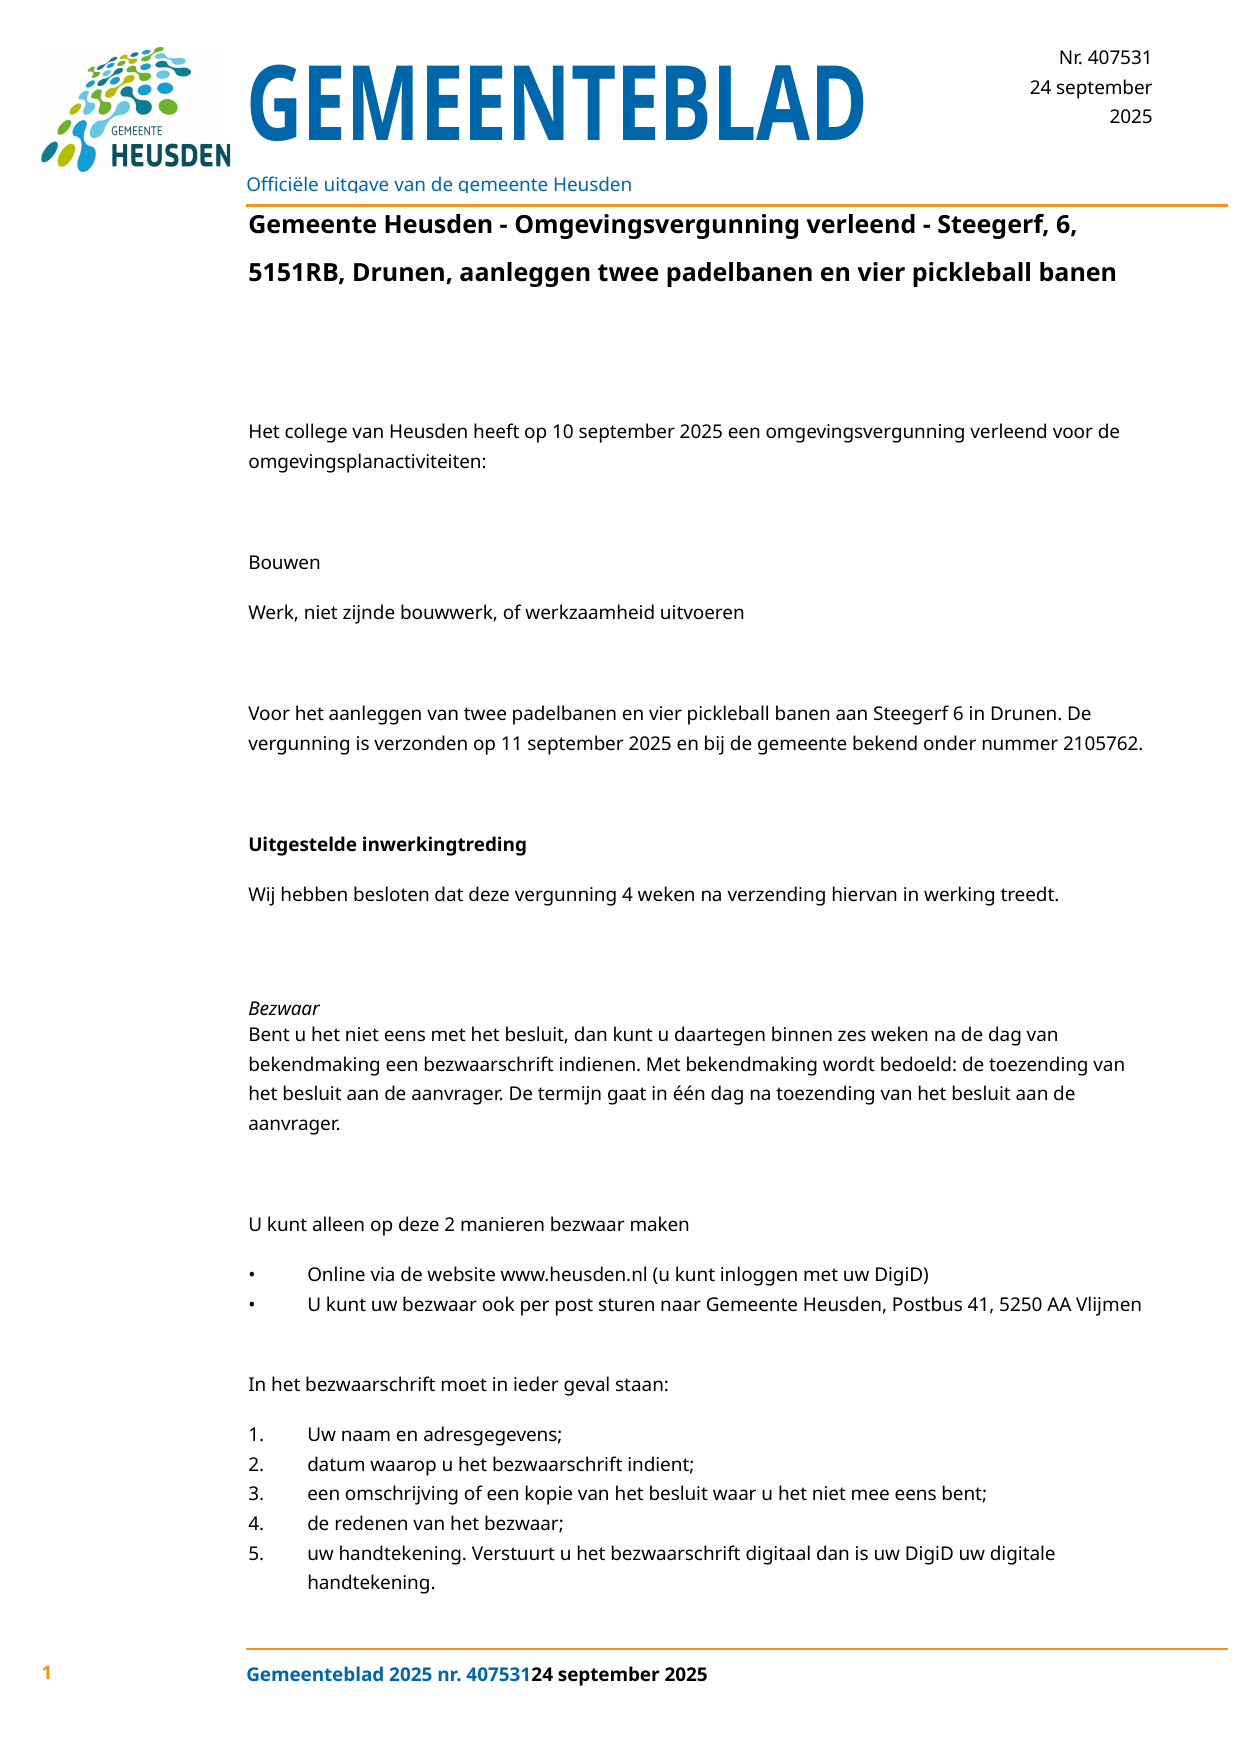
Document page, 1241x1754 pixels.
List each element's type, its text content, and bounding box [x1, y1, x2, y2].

list de redenen van het bezwaar; [248, 1510, 1152, 1536]
list Uw naam en adresgegevens; [248, 1421, 1152, 1447]
list Online via de website www.heusden.nl (u kunt inloggen met uw DigiD) [248, 1261, 1152, 1287]
text In het bezwaarschrift moet in ieder geval staan: [248, 1371, 1152, 1397]
list datum waarop u het bezwaarschrift indient; [248, 1451, 1152, 1477]
text Werk, niet zijnde bouwwerk, of werkzaamheid uitvoeren [248, 599, 1152, 625]
text Wij hebben besloten dat deze vergunning 4 weken na verzending hiervan in werking treedt. [248, 881, 1152, 907]
text Bent u het niet eens met het besluit, dan kunt u daartegen binnen zes weken na de dag van bekendmaking een bezwaarschrift indienen. Met bekendmaking wordt bedoeld: de toezending van het besluit aan de aanvrager. De termijn gaat in één dag na toezending van het besluit aan de aanvrager. [248, 1021, 1152, 1136]
text Voor het aanleggen van twee padelbanen en vier pickleball banen aan Steegerf 6 in Drunen. De vergunning is verzonden op 11 september 2025 en bij de gemeente bekend onder nummer 2105762. [248, 700, 1152, 756]
text Uitgestelde inwerkingtreding [248, 831, 1152, 857]
text U kunt alleen op deze 2 manieren bezwaar maken [248, 1211, 1152, 1237]
list uw handtekening. Verstuurt u het bezwaarschrift digitaal dan is uw DigiD uw digitale handtekening. [248, 1540, 1152, 1595]
text Bouwen [248, 549, 1152, 575]
picture [41, 47, 231, 172]
text Gemeente Heusden - Omgevingsvergunning verleend - Steegerf, 6, 5151RB, Drunen, aanleggen twee padelbanen en vier pickleball banen [248, 207, 1152, 288]
text Het college van Heusden heeft op 10 september 2025 een omgevingsvergunning verleend voor de omgevingsplanactiviteiten: [248, 419, 1152, 474]
list U kunt uw bezwaar ook per post sturen naar Gemeente Heusden, Postbus 41, 5250 AA Vlijmen [248, 1291, 1152, 1317]
text Bezwaar [248, 996, 1152, 1021]
list een omschrijving of een kopie van het besluit waar u het niet mee eens bent; [248, 1481, 1152, 1506]
